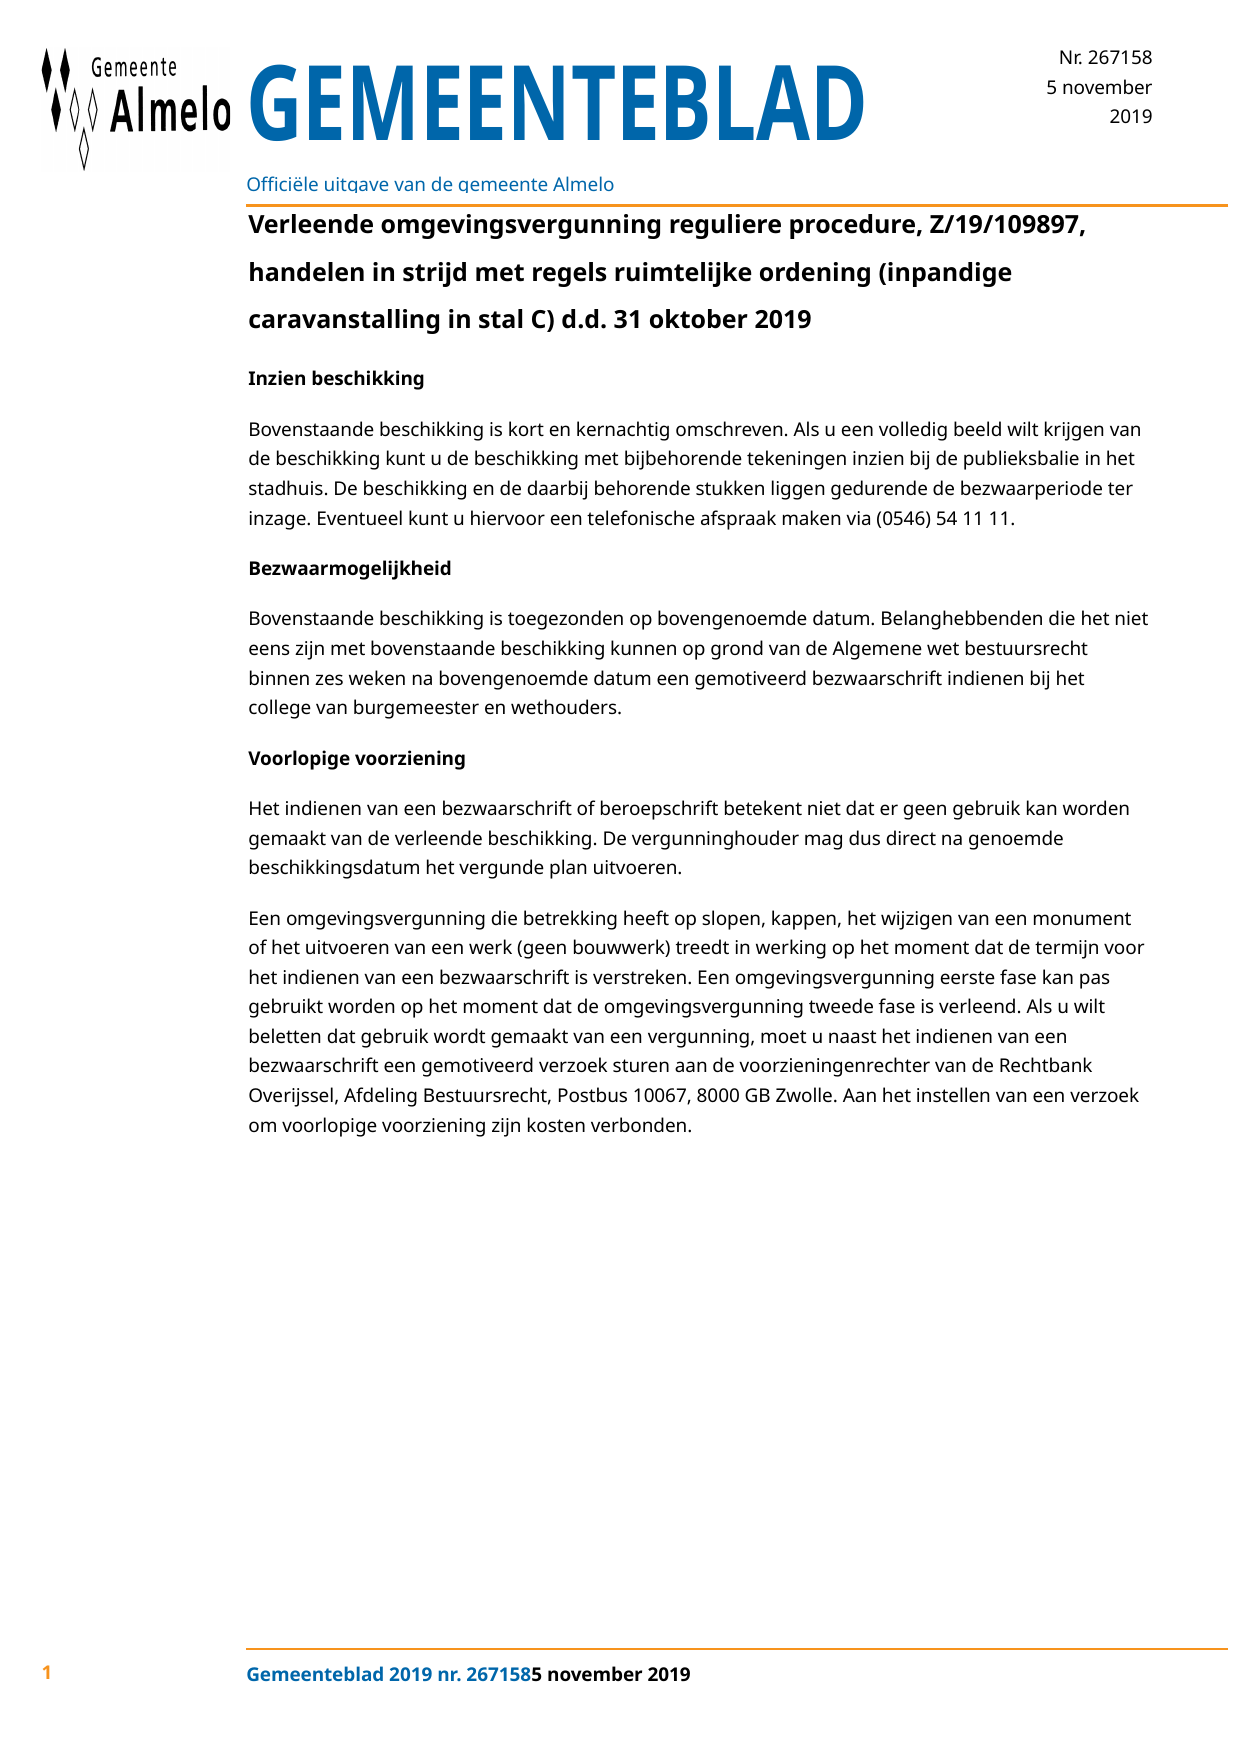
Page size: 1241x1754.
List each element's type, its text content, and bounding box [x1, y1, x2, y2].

text Bovenstaande beschikking is kort en kernachtig omschreven. Als u een volledig beeld wilt krijgen van de beschikking kunt u de beschikking met bijbehorende tekeningen inzien bij de publieksbalie in het stadhuis. De beschikking en de daarbij behorende stukken liggen gedurende de bezwaarperiode ter inzage. Eventueel kunt u hiervoor een telefonische afspraak maken via (0546) 54 11 11. [248, 416, 1152, 530]
text Bezwaarmogelijkheid [248, 555, 1152, 581]
text Het indienen van een bezwaarschrift of beroepschrift betekent niet dat er geen gebruik kan worden gemaakt van de verleende beschikking. De vergunninghouder mag dus direct na genoemde beschikkingsdatum het vergunde plan uitvoeren. [248, 795, 1152, 880]
text Een omgevingsvergunning die betrekking heeft op slopen, kappen, het wijzigen van een monument of het uitvoeren van een werk (geen bouwwerk) treedt in werking op het moment dat de termijn voor het indienen van een bezwaarschrift is verstreken. Een omgevingsvergunning eerste fase kan pas gebruikt worden op het moment dat de omgevingsvergunning tweede fase is verleend. Als u wilt beletten dat gebruik wordt gemaakt van een vergunning, moet u naast het indienen van een bezwaarschrift een gemotiveerd verzoek sturen aan de voorzieningenrechter van de Rechtbank Overijssel, Afdeling Bestuursrecht, Postbus 10067, 8000 GB Zwolle. Aan het instellen van een verzoek om voorlopige voorziening zijn kosten verbonden. [248, 905, 1152, 1137]
picture [41, 47, 231, 172]
text Bovenstaande beschikking is toegezonden op bovengenoemde datum. Belanghebbenden die het niet eens zijn met bovenstaande beschikking kunnen op grond van de Algemene wet bestuursrecht binnen zes weken na bovengenoemde datum een gemotiveerd bezwaarschrift indienen bij het college van burgemeester en wethouders. [248, 606, 1152, 720]
text Verleende omgevingsvergunning reguliere procedure, Z/19/109897, handelen in strijd met regels ruimtelijke ordening (inpandige caravanstalling in stal C) d.d. 31 oktober 2019 [248, 207, 1152, 336]
text Voorlopige voorziening [248, 745, 1152, 770]
text Inzien beschikking [248, 366, 1152, 391]
